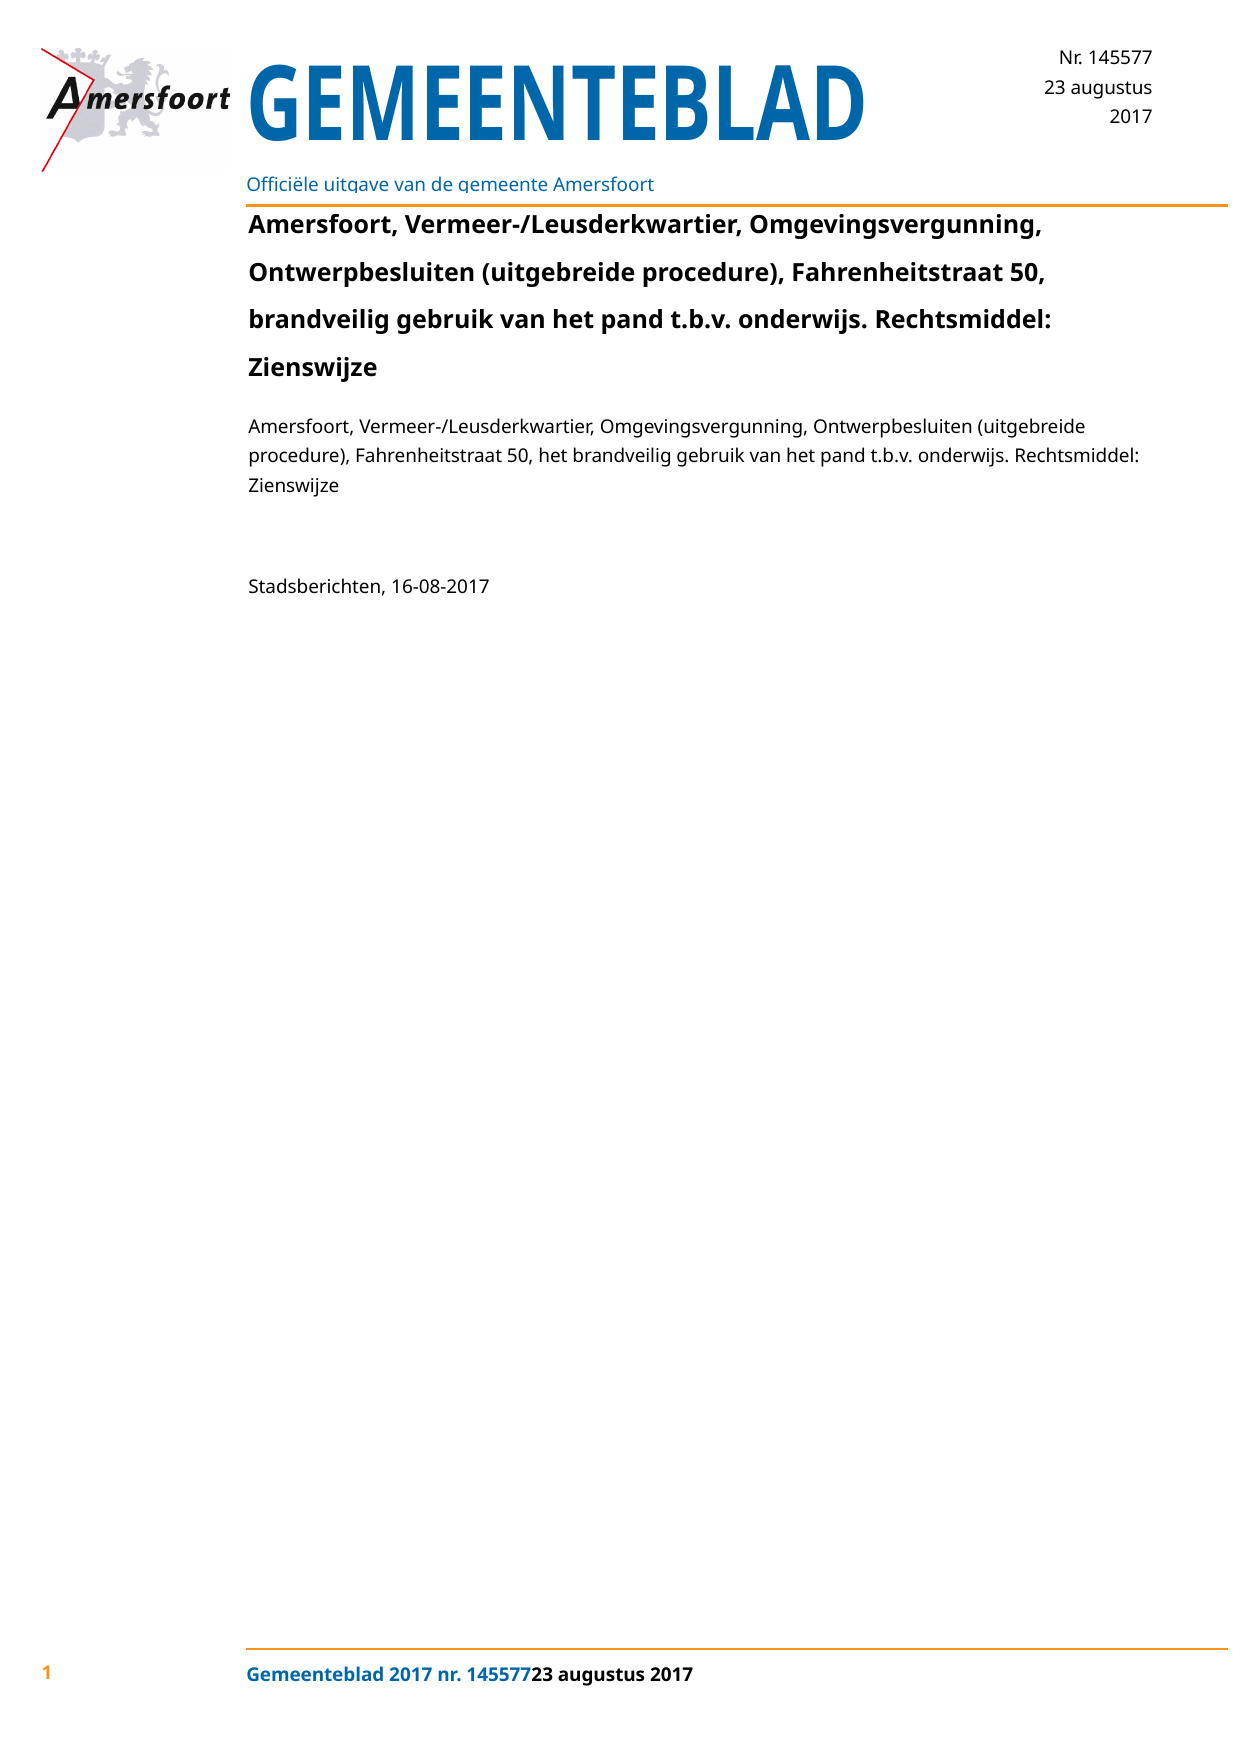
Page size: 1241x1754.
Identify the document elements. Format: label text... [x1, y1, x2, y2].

text Amersfoort, Vermeer-/Leusderkwartier, Omgevingsvergunning, Ontwerpbesluiten (uitgebreide procedure), Fahrenheitstraat 50, het brandveilig gebruik van het pand t.b.v. onderwijs. Rechtsmiddel: Zienswijze [248, 413, 1152, 498]
text Amersfoort, Vermeer-/Leusderkwartier, Omgevingsvergunning, Ontwerpbesluiten (uitgebreide procedure), Fahrenheitstraat 50, brandveilig gebruik van het pand t.b.v. onderwijs. Rechtsmiddel: Zienswijze [248, 207, 1152, 384]
text Stadsberichten, 16-08-2017 [248, 573, 1152, 599]
picture [41, 47, 231, 172]
